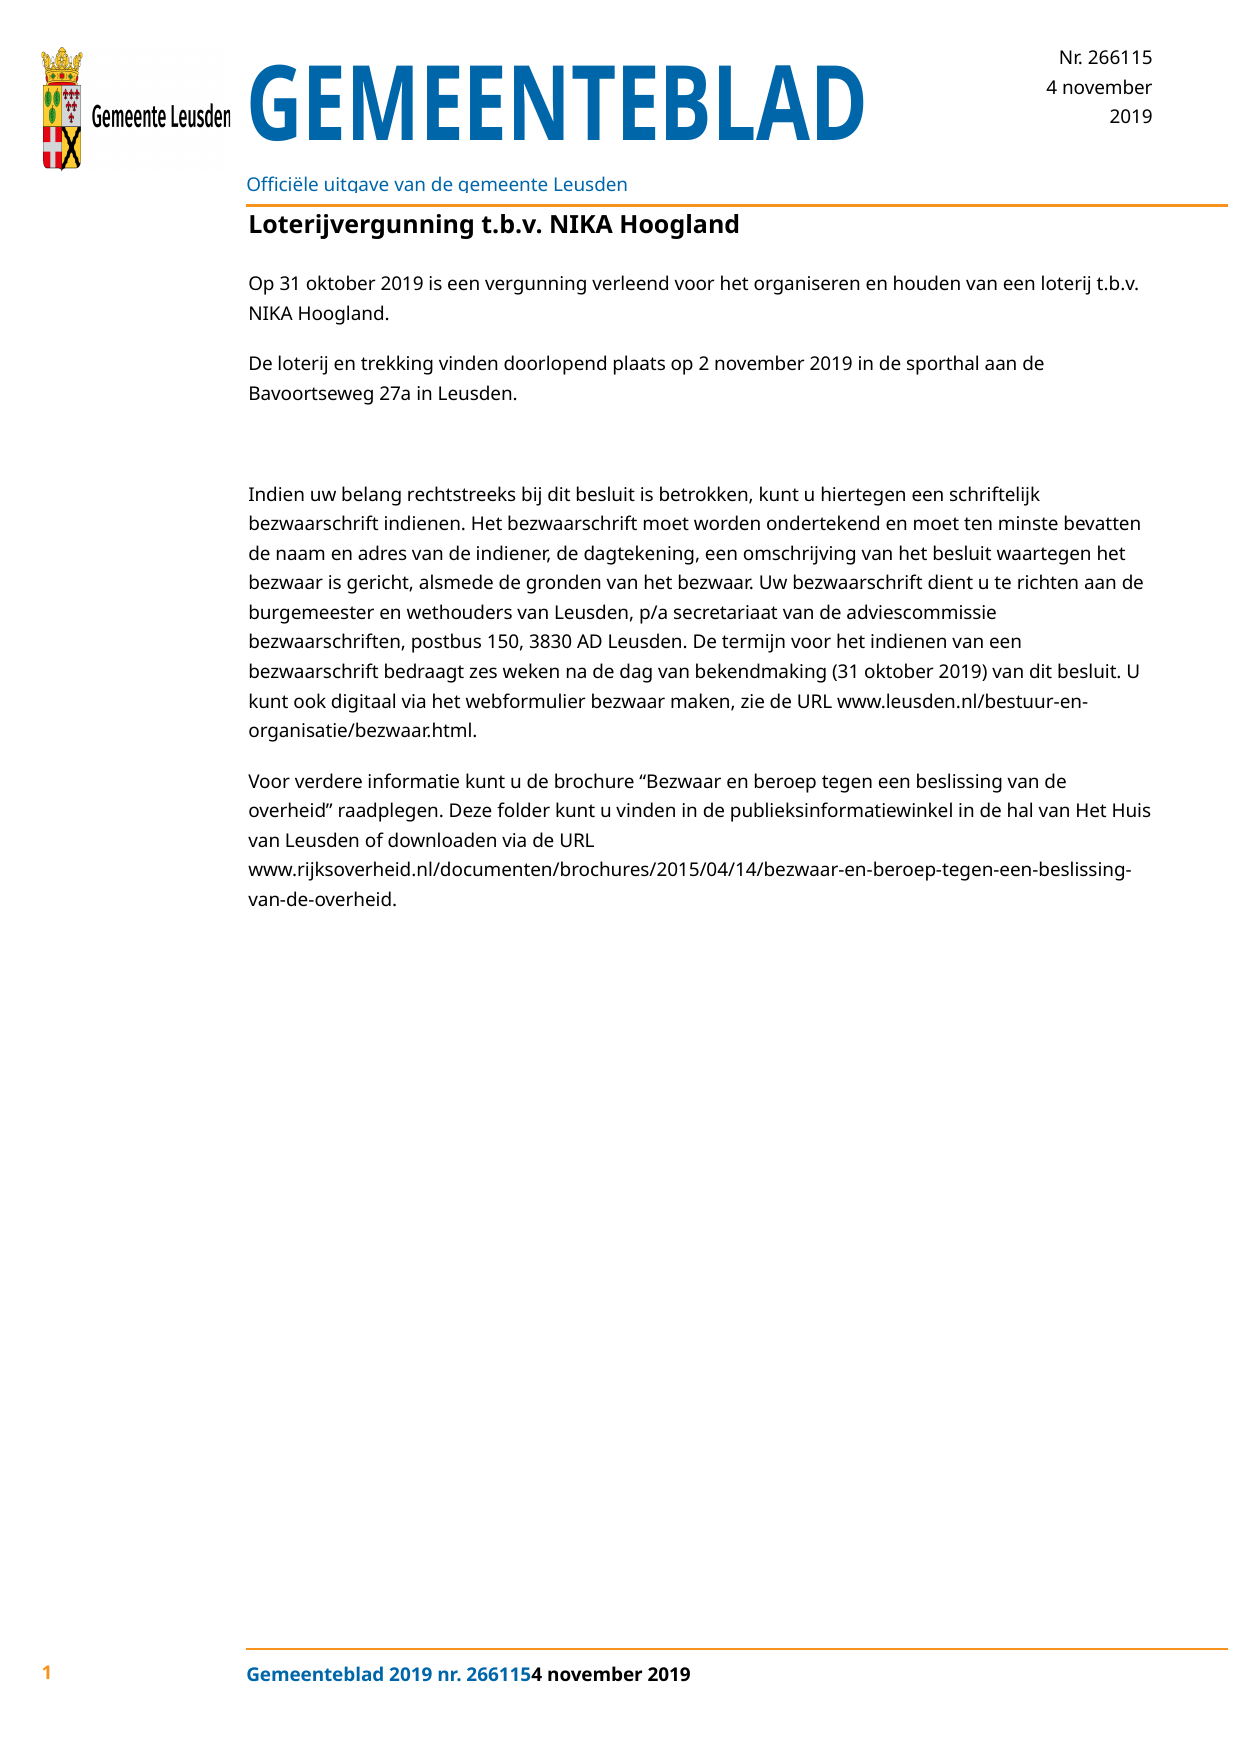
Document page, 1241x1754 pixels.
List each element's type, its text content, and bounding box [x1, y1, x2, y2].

text Op 31 oktober 2019 is een vergunning verleend voor het organiseren en houden van een loterij t.b.v. NIKA Hoogland. [248, 270, 1152, 326]
text De loterij en trekking vinden doorlopend plaats op 2 november 2019 in de sporthal aan de Bavoortseweg 27a in Leusden. [248, 350, 1152, 406]
picture [41, 47, 231, 172]
text Indien uw belang rechtstreeks bij dit besluit is betrokken, kunt u hiertegen een schriftelijk bezwaarschrift indienen. Het bezwaarschrift moet worden ondertekend en moet ten minste bevatten de naam en adres van de indiener, de dagtekening, een omschrijving van het besluit waartegen het bezwaar is gericht, alsmede de gronden van het bezwaar. Uw bezwaarschrift dient u te richten aan de burgemeester en wethouders van Leusden, p/a secretariaat van de adviescommissie bezwaarschriften, postbus 150, 3830 AD Leusden. De termijn voor het indienen van een bezwaarschrift bedraagt zes weken na de dag van bekendmaking (31 oktober 2019) van dit besluit. U kunt ook digitaal via het webformulier bezwaar maken, zie de URL www.leusden.nl/bestuur-en-organisatie/bezwaar.html. [248, 481, 1152, 743]
text Loterijvergunning t.b.v. NIKA Hoogland [248, 207, 1152, 241]
text Voor verdere informatie kunt u de brochure “Bezwaar en beroep tegen een beslissing van de overheid” raadplegen. Deze folder kunt u vinden in de publieksinformatiewinkel in de hal van Het Huis van Leusden of downloaden via de URL www.rijksoverheid.nl/documenten/brochures/2015/04/14/bezwaar-en-beroep-tegen-een-beslissing-van-de-overheid. [248, 768, 1152, 912]
